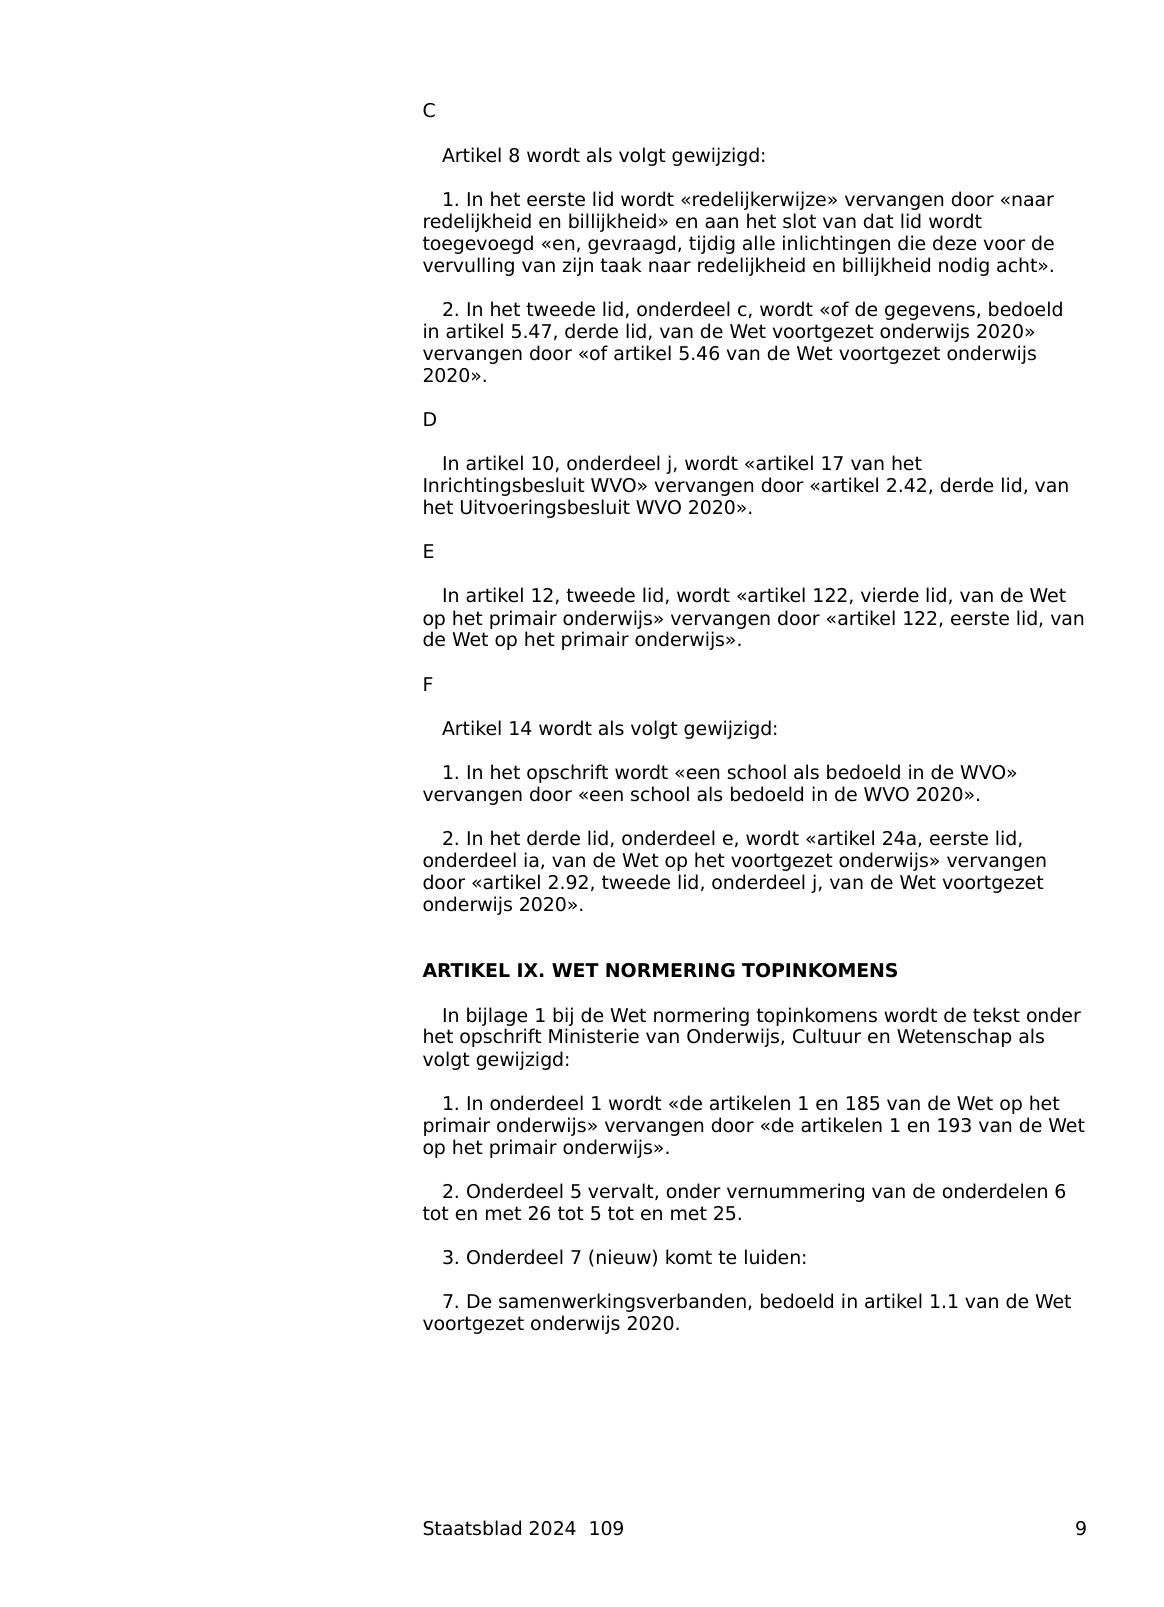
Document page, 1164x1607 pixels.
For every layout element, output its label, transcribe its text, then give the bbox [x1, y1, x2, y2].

text 2. In het tweede lid, onderdeel c, wordt «of de gegevens, bedoeld in artikel 5.47, derde lid, van de Wet voortgezet onderwijs 2020» vervangen door «of artikel 5.46 van de Wet voortgezet onderwijs 2020». [422, 299, 1087, 387]
text In artikel 12, tweede lid, wordt «artikel 122, vierde lid, van de Wet op het primair onderwijs» vervangen door «artikel 122, eerste lid, van de Wet op het primair onderwijs». [422, 585, 1087, 651]
subtitle ARTIKEL IX. WET NORMERING TOPINKOMENS [422, 960, 1087, 982]
text Artikel 8 wordt als volgt gewijzigd: [422, 144, 1087, 167]
text 2. Onderdeel 5 vervalt, onder vernummering van de onderdelen 6 tot en met 26 tot 5 tot en met 25. [422, 1181, 1087, 1225]
text 2. In het derde lid, onderdeel e, wordt «artikel 24a, eerste lid, onderdeel ia, van de Wet op het voortgezet onderwijs» vervangen door «artikel 2.92, tweede lid, onderdeel j, van de Wet voortgezet onderwijs 2020». [422, 828, 1087, 916]
text 1. In onderdeel 1 wordt «de artikelen 1 en 185 van de Wet op het primair onderwijs» vervangen door «de artikelen 1 en 193 van de Wet op het primair onderwijs». [422, 1093, 1087, 1158]
text F [422, 673, 1087, 696]
text 1. In het eerste lid wordt «redelijkerwijze» vervangen door «naar redelijkheid en billijkheid» en aan het slot van dat lid wordt toegevoegd «en, gevraagd, tijdig alle inlichtingen die deze voor de vervulling van zijn taak naar redelijkheid en billijkheid nodig acht». [422, 189, 1087, 277]
text In bijlage 1 bij de Wet normering topinkomens wordt de tekst onder het opschrift Ministerie van Onderwijs, Cultuur en Wetenschap als volgt gewijzigd: [422, 1004, 1087, 1070]
text E [422, 541, 1087, 563]
text Artikel 14 wordt als volgt gewijzigd: [422, 718, 1087, 740]
text C [422, 100, 1087, 122]
text D [422, 409, 1087, 431]
text 3. Onderdeel 7 (nieuw) komt te luiden: [422, 1247, 1087, 1269]
text 1. In het opschrift wordt «een school als bedoeld in de WVO» vervangen door «een school als bedoeld in de WVO 2020». [422, 762, 1087, 806]
text 7. De samenwerkingsverbanden, bedoeld in artikel 1.1 van de Wet voortgezet onderwijs 2020. [422, 1291, 1087, 1335]
text In artikel 10, onderdeel j, wordt «artikel 17 van het Inrichtingsbesluit WVO» vervangen door «artikel 2.42, derde lid, van het Uitvoeringsbesluit WVO 2020». [422, 453, 1087, 519]
